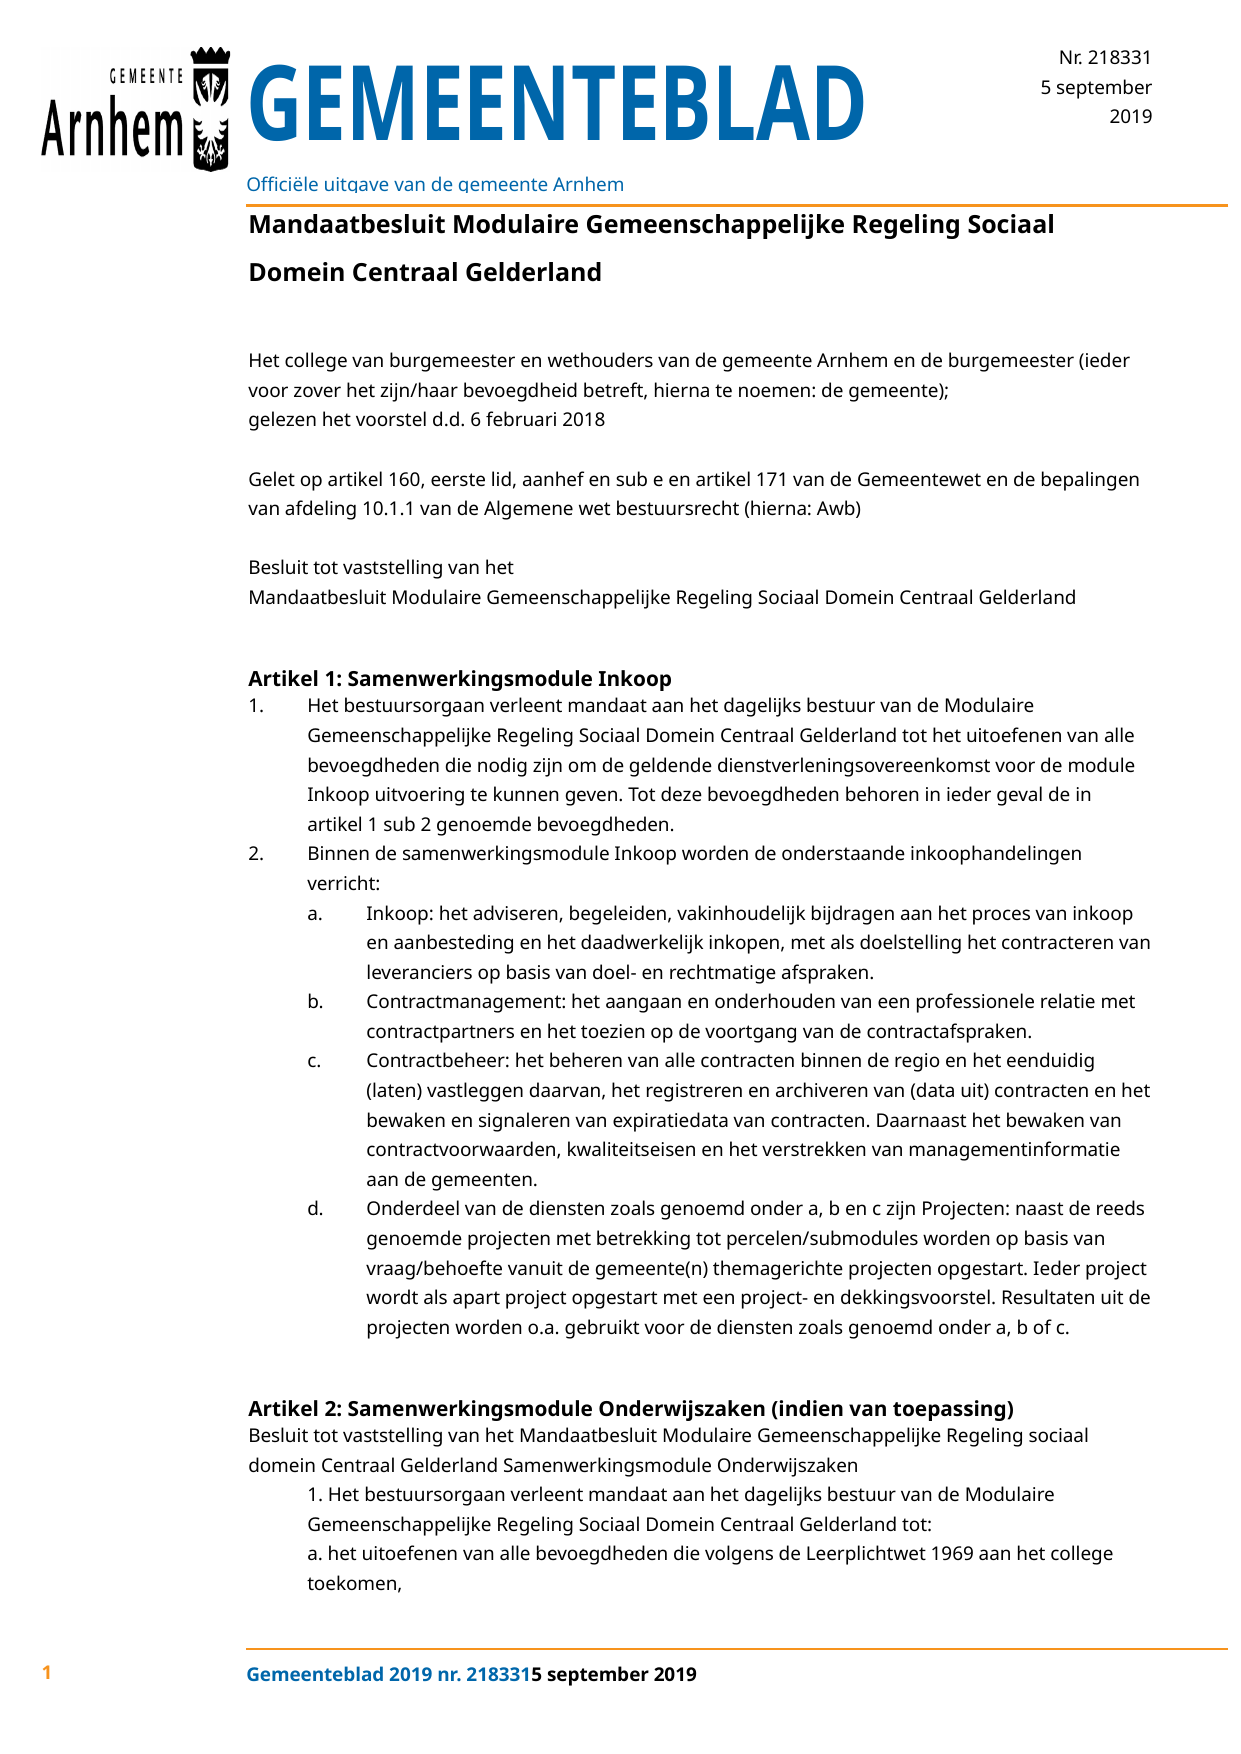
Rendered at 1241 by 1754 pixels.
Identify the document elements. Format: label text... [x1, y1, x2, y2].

text Het college van burgemeester en wethouders van de gemeente Arnhem en de burgemeester (ieder voor zover het zijn/haar bevoegdheid betreft, hierna te noemen: de gemeente); [248, 347, 1152, 403]
list Binnen de samenwerkingsmodule Inkoop worden de onderstaande inkoophandelingen verricht: [248, 841, 1152, 896]
text Artikel 2: Samenwerkingsmodule Onderwijszaken (indien van toepassing) [248, 1394, 1152, 1422]
list Het bestuursorgaan verleent mandaat aan het dagelijks bestuur van de Modulaire Gemeenschappelijke Regeling Sociaal Domein Centraal Gelderland tot het uitoefenen van alle bevoegdheden die nodig zijn om de geldende dienstverleningsovereenkomst voor de module Inkoop uitvoering te kunnen geven. Tot deze bevoegdheden behoren in ieder geval de in artikel 1 sub 2 genoemde bevoegdheden. [248, 693, 1152, 837]
text Mandaatbesluit Modulaire Gemeenschappelijke Regeling Sociaal Domein Centraal Gelderland [248, 207, 1152, 288]
text Mandaatbesluit Modulaire Gemeenschappelijke Regeling Sociaal Domein Centraal Gelderland [248, 584, 1152, 610]
text Besluit tot vaststelling van het Mandaatbesluit Modulaire Gemeenschappelijke Regeling sociaal domein Centraal Gelderland Samenwerkingsmodule Onderwijszaken [248, 1422, 1152, 1478]
text Gelet op artikel 160, eerste lid, aanhef en sub e en artikel 171 van de Gemeentewet en de bepalingen van afdeling 10.1.1 van de Algemene wet bestuursrecht (hierna: Awb) [248, 466, 1152, 521]
list 1. Het bestuursorgaan verleent mandaat aan het dagelijks bestuur van de Modulaire Gemeenschappelijke Regeling Sociaal Domein Centraal Gelderland tot: [248, 1481, 1152, 1537]
list Contractmanagement: het aangaan en onderhouden van een professionele relatie met contractpartners en het toezien op de voortgang van de contractafspraken. [307, 988, 1152, 1044]
text Besluit tot vaststelling van het [248, 554, 1152, 580]
list Contractbeheer: het beheren van alle contracten binnen de regio en het eenduidig (laten) vastleggen daarvan, het registreren en archiveren van (data uit) contracten en het bewaken en signaleren van expiratiedata van contracten. Daarnaast het bewaken van contractvoorwaarden, kwaliteitseisen en het verstrekken van managementinformatie aan de gemeenten. [307, 1048, 1152, 1192]
list Onderdeel van de diensten zoals genoemd onder a, b en c zijn Projecten: naast de reeds genoemde projecten met betrekking tot percelen/submodules worden op basis van vraag/behoefte vanuit de gemeente(n) themagerichte projecten opgestart. Ieder project wordt als apart project opgestart met een project- en dekkingsvoorstel. Resultaten uit de projecten worden o.a. gebruikt voor de diensten zoals genoemd onder a, b of c. [307, 1196, 1152, 1339]
list a. het uitoefenen van alle bevoegdheden die volgens de Leerplichtwet 1969 aan het college toekomen, [248, 1541, 1152, 1596]
text Artikel 1: Samenwerkingsmodule Inkoop [248, 664, 1152, 693]
picture [41, 47, 231, 172]
list Inkoop: het adviseren, begeleiden, vakinhoudelijk bijdragen aan het proces van inkoop en aanbesteding en het daadwerkelijk inkopen, met als doelstelling het contracteren van leveranciers op basis van doel- en rechtmatige afspraken. [307, 900, 1152, 984]
text gelezen het voorstel d.d. 6 februari 2018 [248, 407, 1152, 432]
